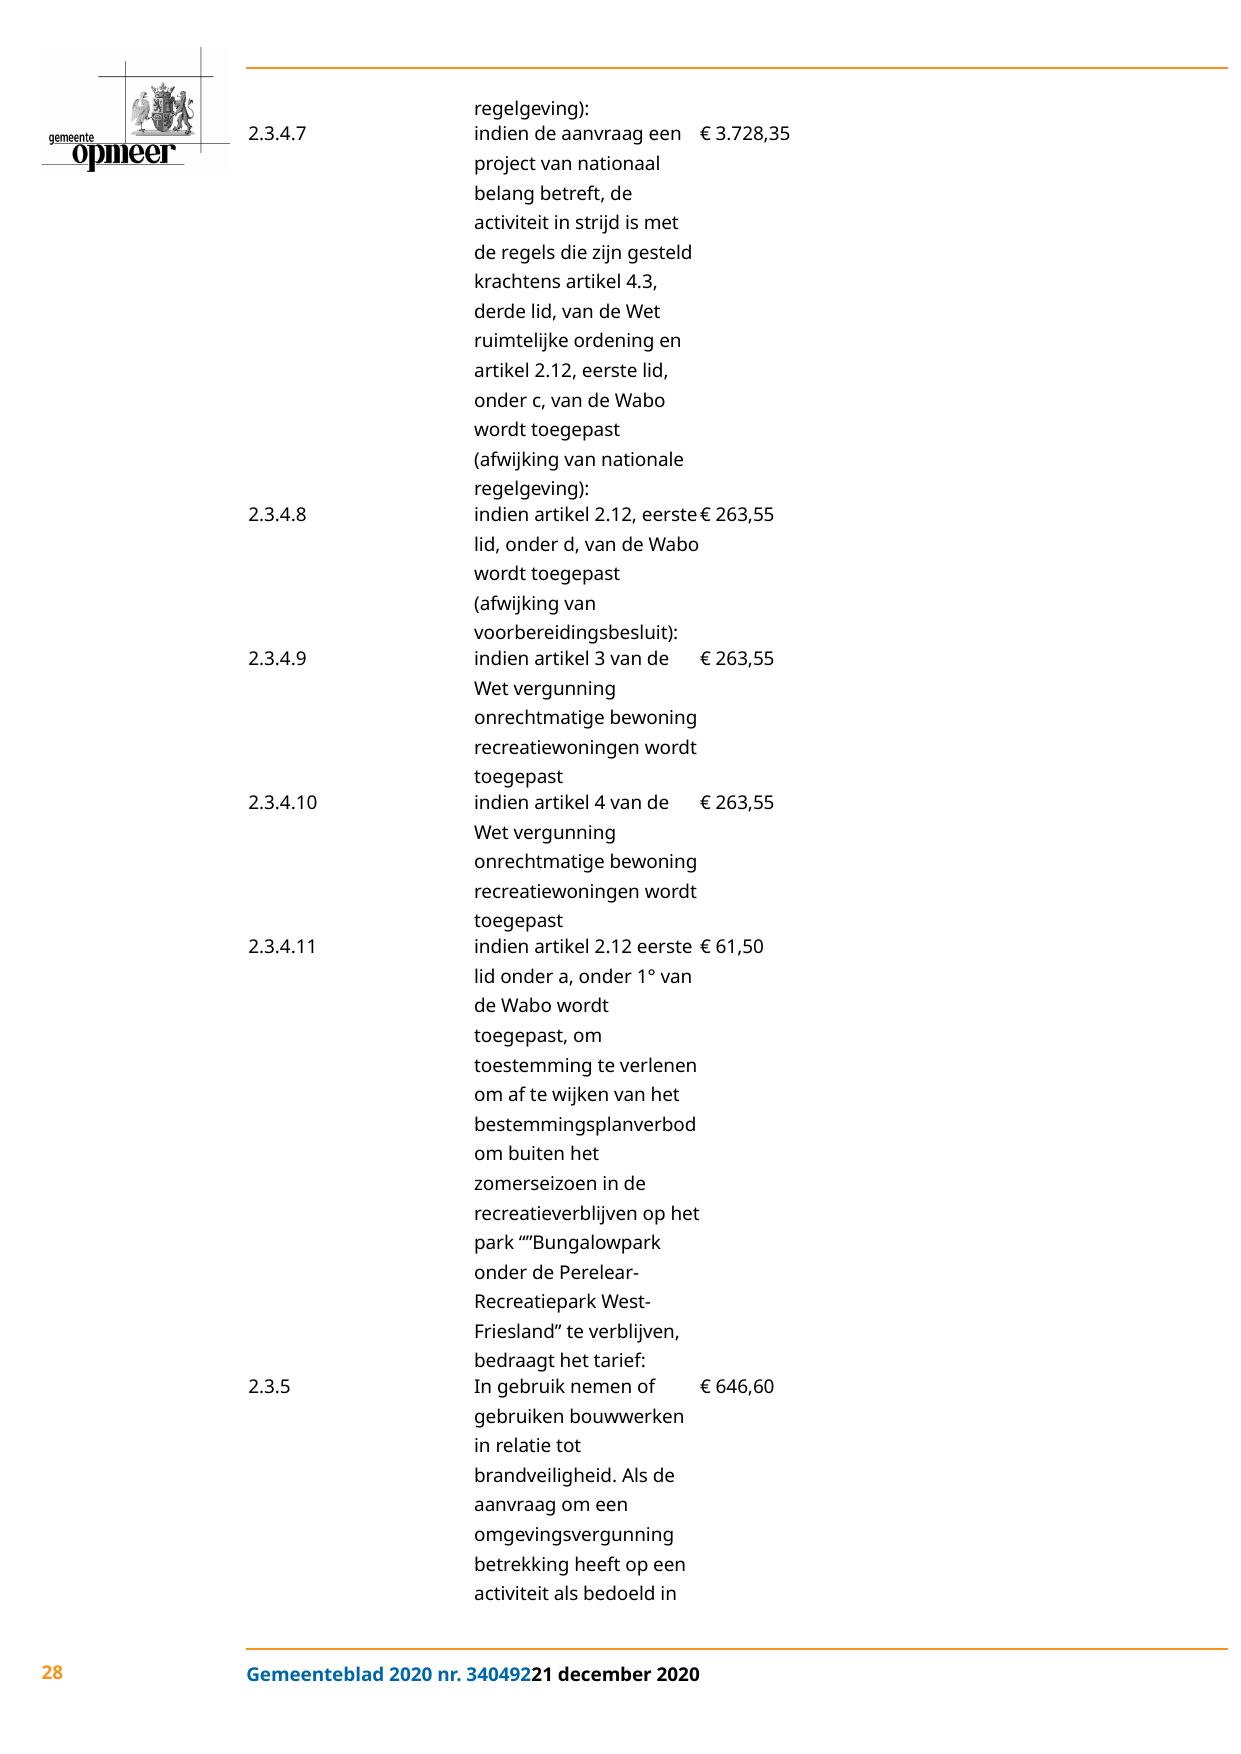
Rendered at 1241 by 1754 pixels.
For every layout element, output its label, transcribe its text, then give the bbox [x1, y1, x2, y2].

table_cell € 61,50 [700, 934, 926, 1373]
table_cell [926, 789, 1152, 933]
table_cell [926, 934, 1152, 1373]
table_cell € 263,55 [700, 501, 926, 645]
table_cell In gebruik nemen of gebruiken bouwwerken in relatie tot brandveiligheid. Als de aanvraag om een omgevingsvergunning betrekking heeft op een activiteit als bedoeld in [474, 1373, 700, 1606]
table_cell 2.3.4.8 [248, 501, 474, 645]
table_cell 2.3.4.9 [248, 645, 474, 789]
table_cell regelgeving): [474, 95, 700, 121]
table_cell indien artikel 3 van de Wet vergunning onrechtmatige bewoning recreatiewoningen wordt toegepast [474, 645, 700, 789]
table_cell 2.3.4.11 [248, 934, 474, 1373]
table_cell [926, 95, 1152, 121]
table_cell [926, 121, 1152, 501]
table_cell indien artikel 2.12 eerste lid onder a, onder 1° van de Wabo wordt toegepast, om toestemming te verlenen om af te wijken van het bestemmingsplanverbod om buiten het zomerseizoen in de recreatieverblijven op het park “”Bungalowpark onder de Perelear-Recreatiepark West-Friesland” te verblijven, bedraagt het tarief: [474, 934, 700, 1373]
table_cell indien artikel 4 van de Wet vergunning onrechtmatige bewoning recreatiewoningen wordt toegepast [474, 789, 700, 933]
table_cell € 263,55 [700, 789, 926, 933]
table_cell [926, 1373, 1152, 1606]
table_cell [248, 95, 474, 121]
table_cell 2.3.5 [248, 1373, 474, 1606]
table_cell indien de aanvraag een project van nationaal belang betreft, de activiteit in strijd is met de regels die zijn gesteld krachtens artikel 4.3, derde lid, van de Wet ruimtelijke ordening en artikel 2.12, eerste lid, onder c, van de Wabo wordt toegepast (afwijking van nationale regelgeving): [474, 121, 700, 501]
table_cell € 3.728,35 [700, 121, 926, 501]
table_cell [700, 95, 926, 121]
table_cell indien artikel 2.12, eerste lid, onder d, van de Wabo wordt toegepast (afwijking van voorbereidingsbesluit): [474, 501, 700, 645]
table_cell 2.3.4.10 [248, 789, 474, 933]
table_cell € 646,60 [700, 1373, 926, 1606]
table_cell [926, 645, 1152, 789]
table_cell 2.3.4.7 [248, 121, 474, 501]
table_cell € 263,55 [700, 645, 926, 789]
table_cell [926, 501, 1152, 645]
picture [41, 47, 231, 172]
